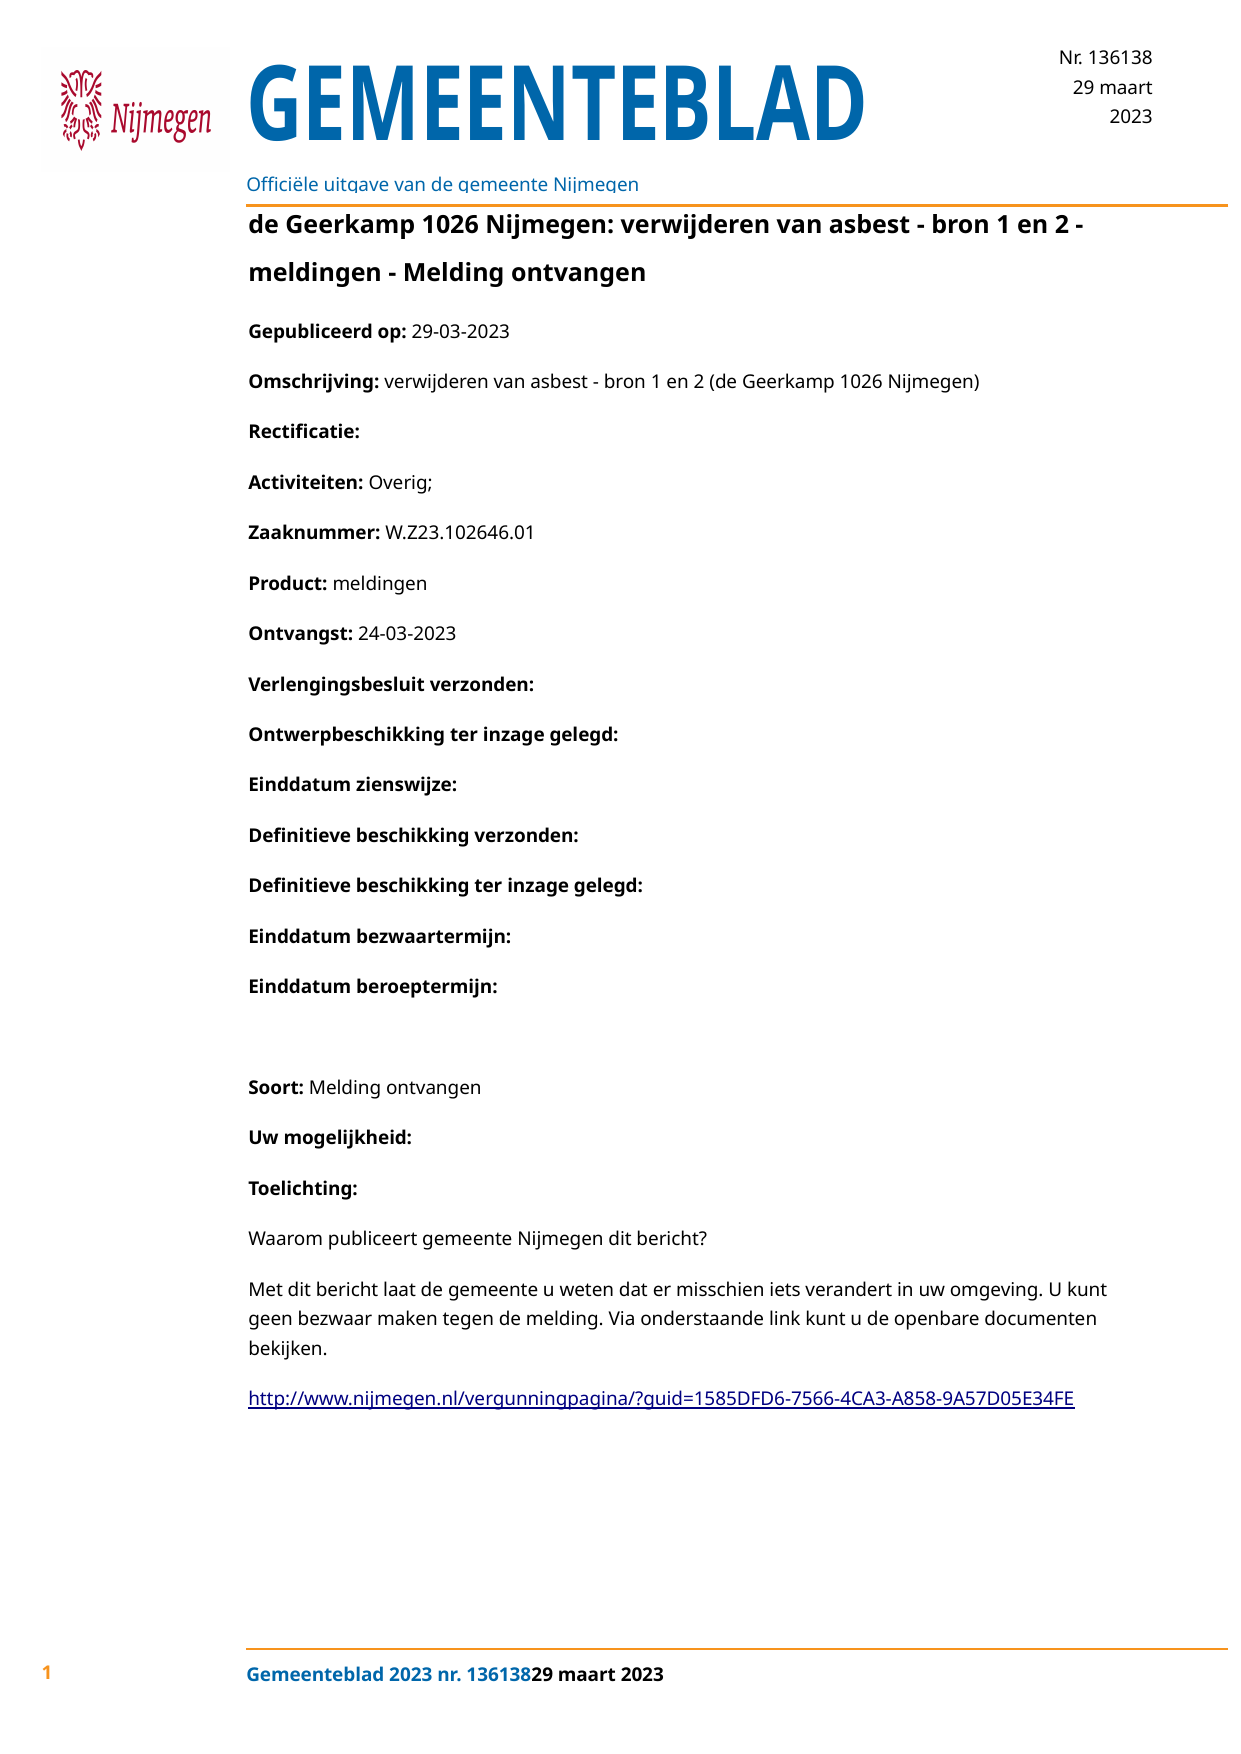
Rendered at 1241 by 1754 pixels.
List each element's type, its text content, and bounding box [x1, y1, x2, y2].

text http://www.nijmegen.nl/vergunningpagina/?guid=1585DFD6-7566-4CA3-A858-9A57D05E34FE [248, 1385, 1152, 1411]
text Waarom publiceert gemeente Nijmegen dit bericht? [248, 1225, 1152, 1251]
text Verlengingsbesluit verzonden: [248, 671, 1152, 697]
text Soort: Melding ontvangen [248, 1074, 1152, 1100]
text de Geerkamp 1026 Nijmegen: verwijderen van asbest - bron 1 en 2 - meldingen - Melding ontvangen [248, 207, 1152, 288]
text Einddatum bezwaartermijn: [248, 923, 1152, 949]
text Ontvangst: 24-03-2023 [248, 620, 1152, 646]
picture [41, 47, 231, 172]
text Einddatum zienswijze: [248, 772, 1152, 797]
text Definitieve beschikking ter inzage gelegd: [248, 872, 1152, 898]
text Met dit bericht laat de gemeente u weten dat er misschien iets verandert in uw omgeving. U kunt geen bezwaar maken tegen de melding. Via onderstaande link kunt u de openbare documenten bekijken. [248, 1276, 1152, 1361]
text Gepubliceerd op: 29-03-2023 [248, 318, 1152, 344]
text Activiteiten: Overig; [248, 469, 1152, 495]
text Zaaknummer: W.Z23.102646.01 [248, 519, 1152, 545]
text Uw mogelijkheid: [248, 1124, 1152, 1150]
text Omschrijving: verwijderen van asbest - bron 1 en 2 (de Geerkamp 1026 Nijmegen) [248, 368, 1152, 394]
text Ontwerpbeschikking ter inzage gelegd: [248, 721, 1152, 747]
text Rectificatie: [248, 419, 1152, 444]
text Toelichting: [248, 1175, 1152, 1201]
text Product: meldingen [248, 570, 1152, 596]
text Definitieve beschikking verzonden: [248, 822, 1152, 848]
text Einddatum beroeptermijn: [248, 973, 1152, 999]
